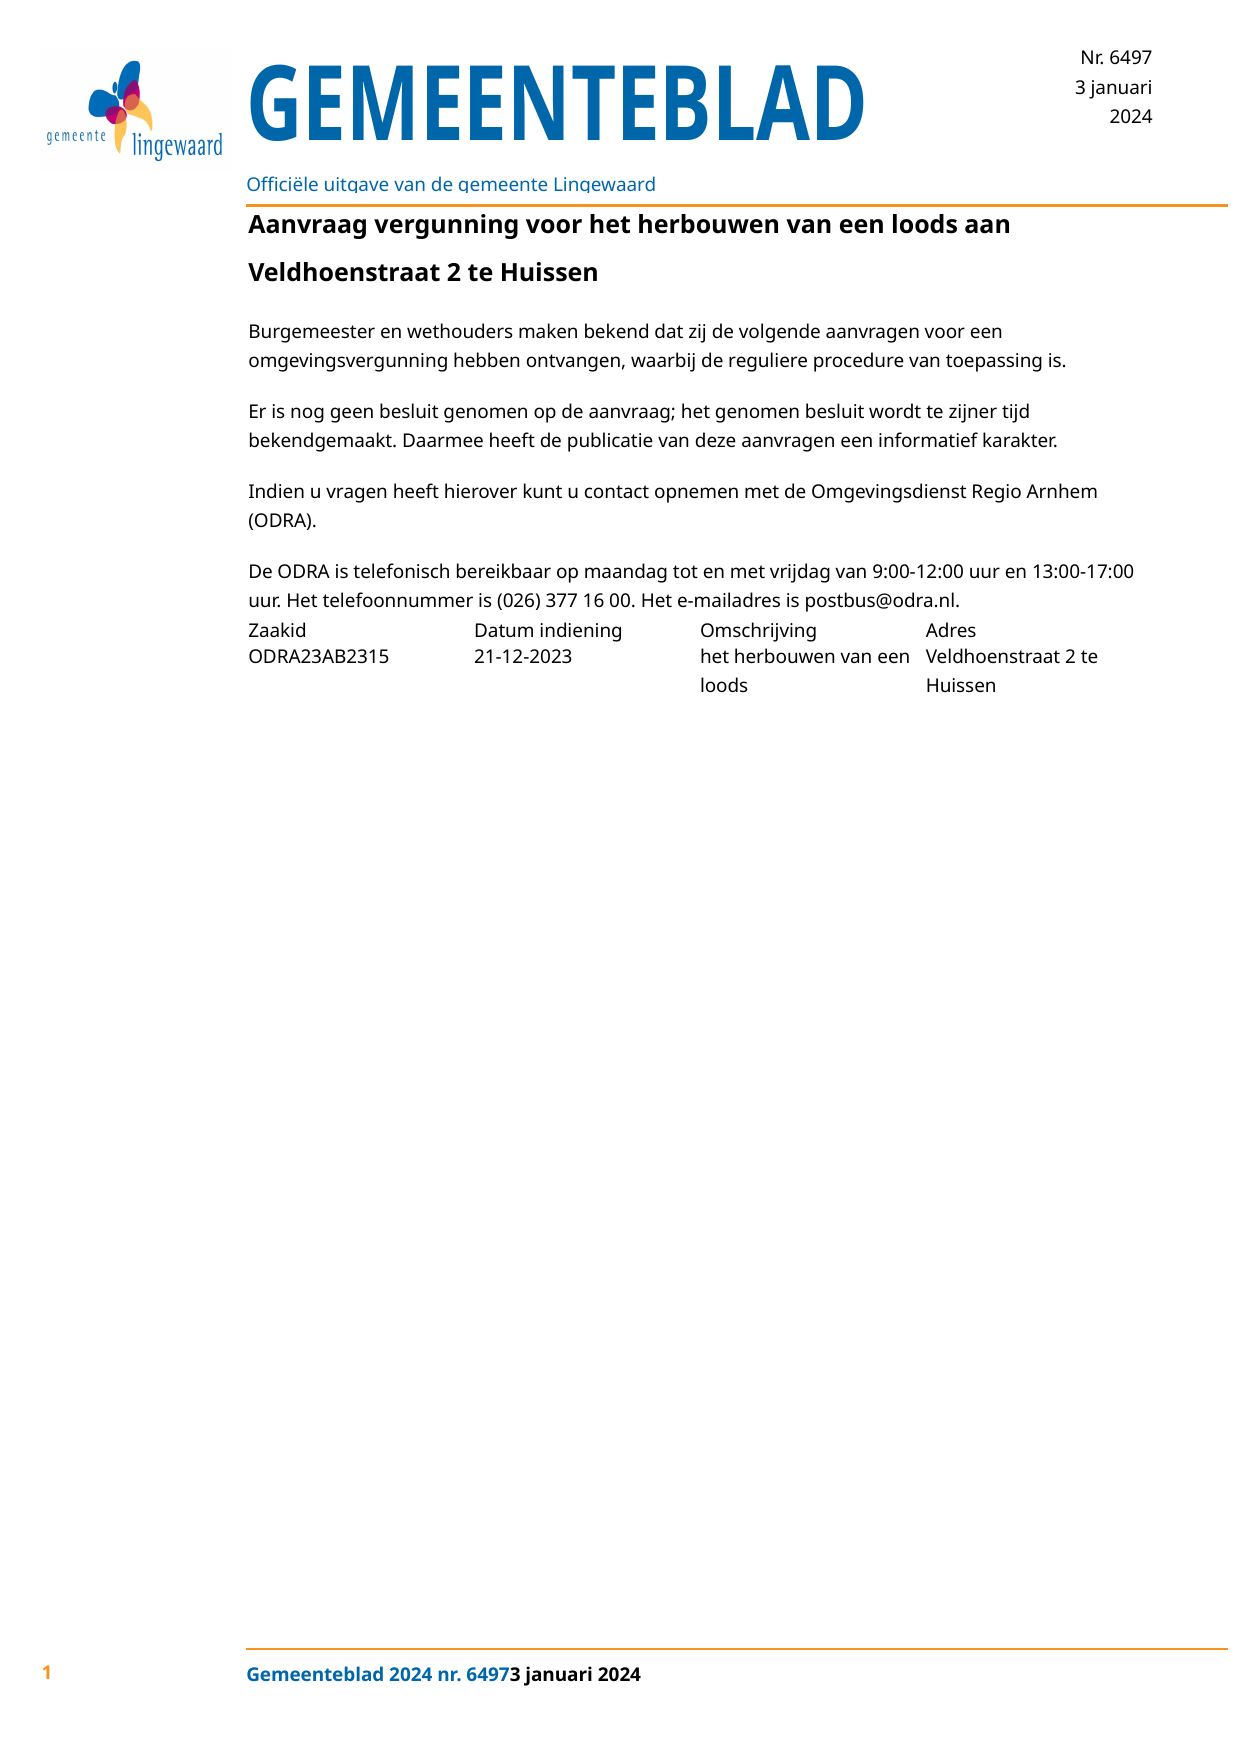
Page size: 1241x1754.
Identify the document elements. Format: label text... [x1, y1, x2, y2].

table_header Omschrijving [700, 617, 926, 643]
table_header Adres [926, 617, 1152, 643]
text De ODRA is telefonisch bereikbaar op maandag tot en met vrijdag van 9:00-12:00 uur en 13:00-17:00 uur. Het telefoonnummer is (026) 377 16 00. Het e-mailadres is postbus@odra.nl. [248, 558, 1152, 613]
text Aanvraag vergunning voor het herbouwen van een loods aan Veldhoenstraat 2 te Huissen [248, 207, 1152, 288]
text Indien u vragen heeft hierover kunt u contact opnemen met de Omgevingsdienst Regio Arnhem (ODRA). [248, 478, 1152, 533]
table_cell Veldhoenstraat 2 te Huissen [926, 643, 1152, 698]
text Burgemeester en wethouders maken bekend dat zij de volgende aanvragen voor een omgevingsvergunning hebben ontvangen, waarbij de reguliere procedure van toepassing is. [248, 318, 1152, 373]
table_cell ODRA23AB2315 [248, 643, 474, 698]
picture [41, 47, 231, 172]
table_header Zaakid [248, 617, 474, 643]
table_header Datum indiening [474, 617, 700, 643]
table_cell het herbouwen van een loods [700, 643, 926, 698]
text Er is nog geen besluit genomen op de aanvraag; het genomen besluit wordt te zijner tijd bekendgemaakt. Daarmee heeft de publicatie van deze aanvragen een informatief karakter. [248, 398, 1152, 453]
table_cell 21-12-2023 [474, 643, 700, 698]
